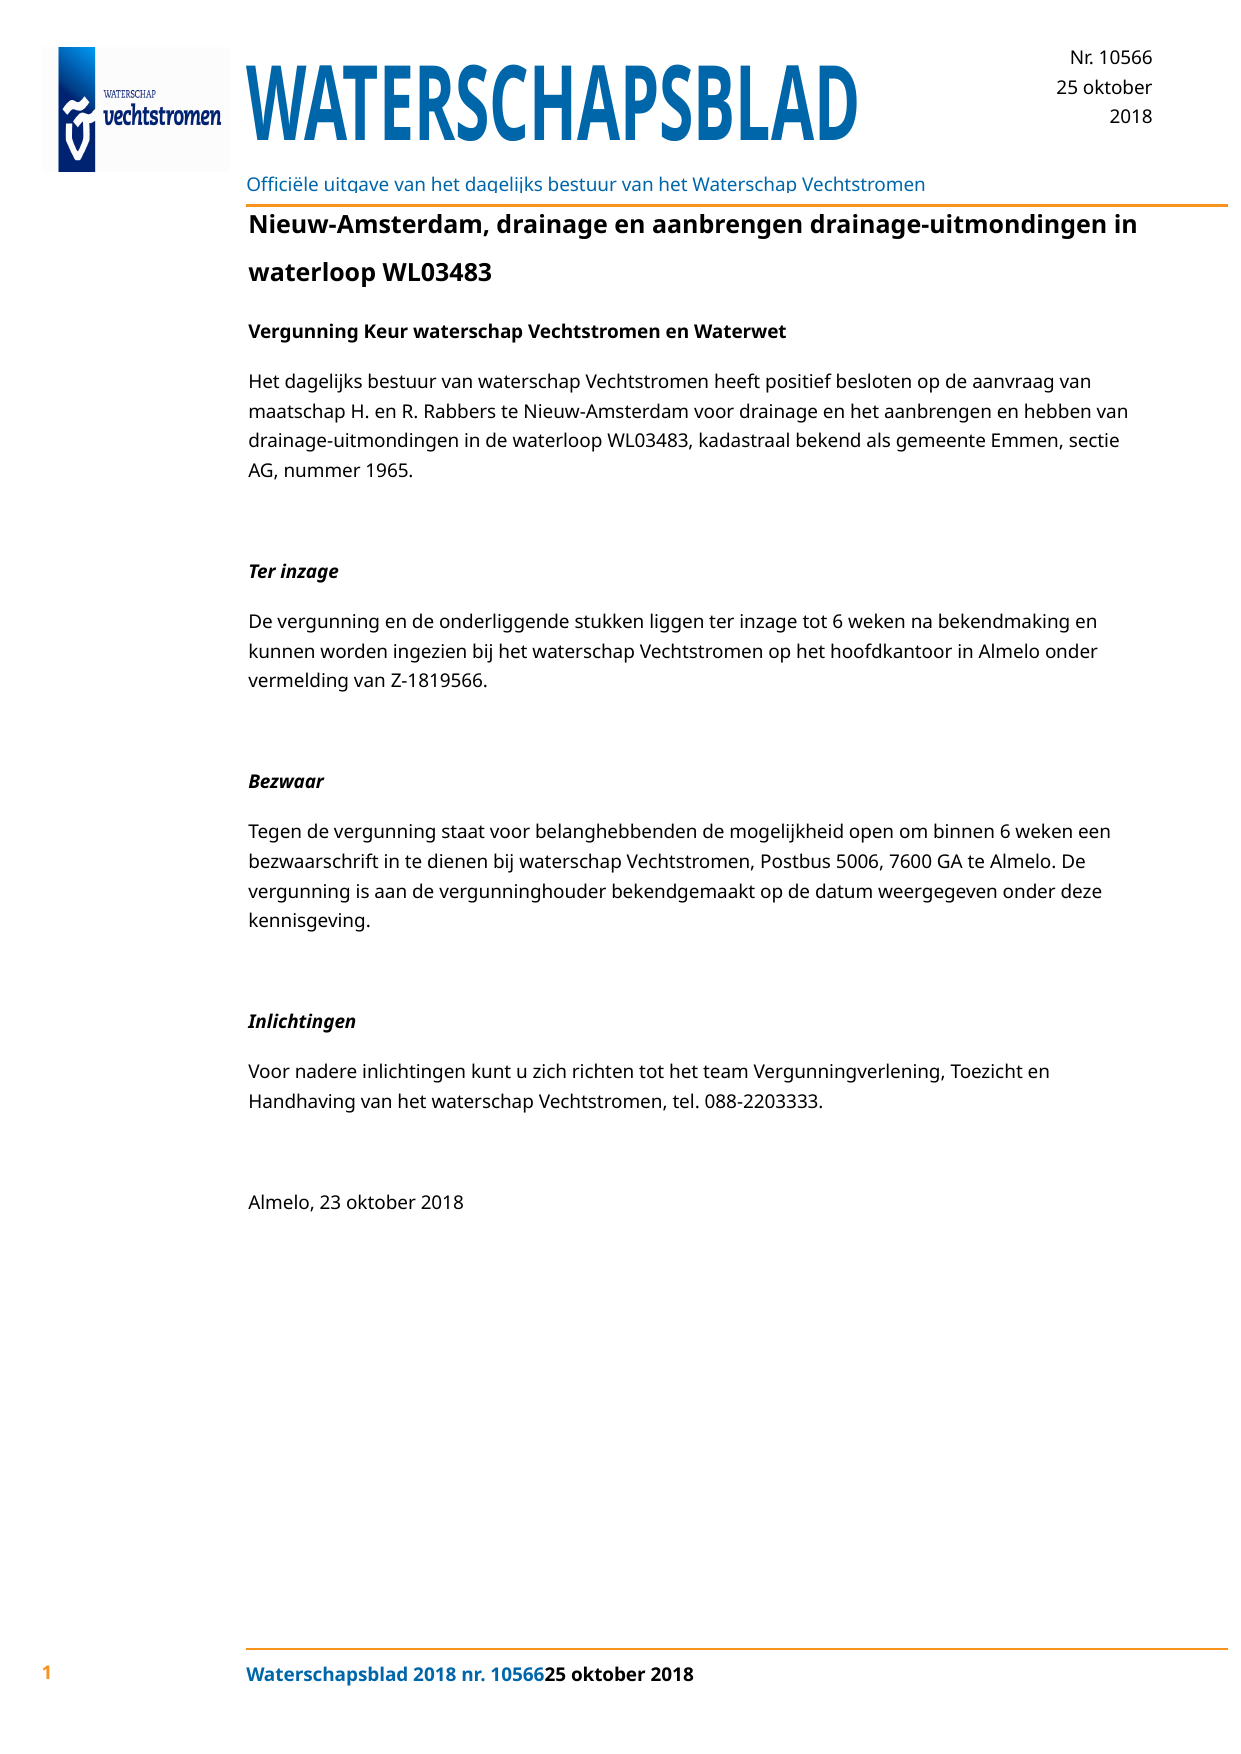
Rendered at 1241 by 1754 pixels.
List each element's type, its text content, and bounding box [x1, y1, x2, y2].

text Vergunning Keur waterschap Vechtstromen en Waterwet [248, 318, 1152, 344]
text Inlichtingen [248, 1008, 1152, 1034]
text De vergunning en de onderliggende stukken liggen ter inzage tot 6 weken na bekendmaking en kunnen worden ingezien bij het waterschap Vechtstromen op het hoofdkantoor in Almelo onder vermelding van Z-1819566. [248, 608, 1152, 693]
text Nieuw-Amsterdam, drainage en aanbrengen drainage-uitmondingen in waterloop WL03483 [248, 207, 1152, 288]
text Bezwaar [248, 768, 1152, 794]
text Tegen de vergunning staat voor belanghebbenden de mogelijkheid open om binnen 6 weken een bezwaarschrift in te dienen bij waterschap Vechtstromen, Postbus 5006, 7600 GA te Almelo. De vergunning is aan de vergunninghouder bekendgemaakt op de datum weergegeven onder deze kennisgeving. [248, 819, 1152, 933]
picture [41, 47, 231, 172]
text Voor nadere inlichtingen kunt u zich richten tot het team Vergunningverlening, Toezicht en Handhaving van het waterschap Vechtstromen, tel. 088-2203333. [248, 1059, 1152, 1114]
text Het dagelijks bestuur van waterschap Vechtstromen heeft positief besloten op de aanvraag van maatschap H. en R. Rabbers te Nieuw-Amsterdam voor drainage en het aanbrengen en hebben van drainage-uitmondingen in de waterloop WL03483, kadastraal bekend als gemeente Emmen, sectie AG, nummer 1965. [248, 368, 1152, 483]
text Ter inzage [248, 558, 1152, 584]
text Almelo, 23 oktober 2018 [248, 1189, 1152, 1215]
